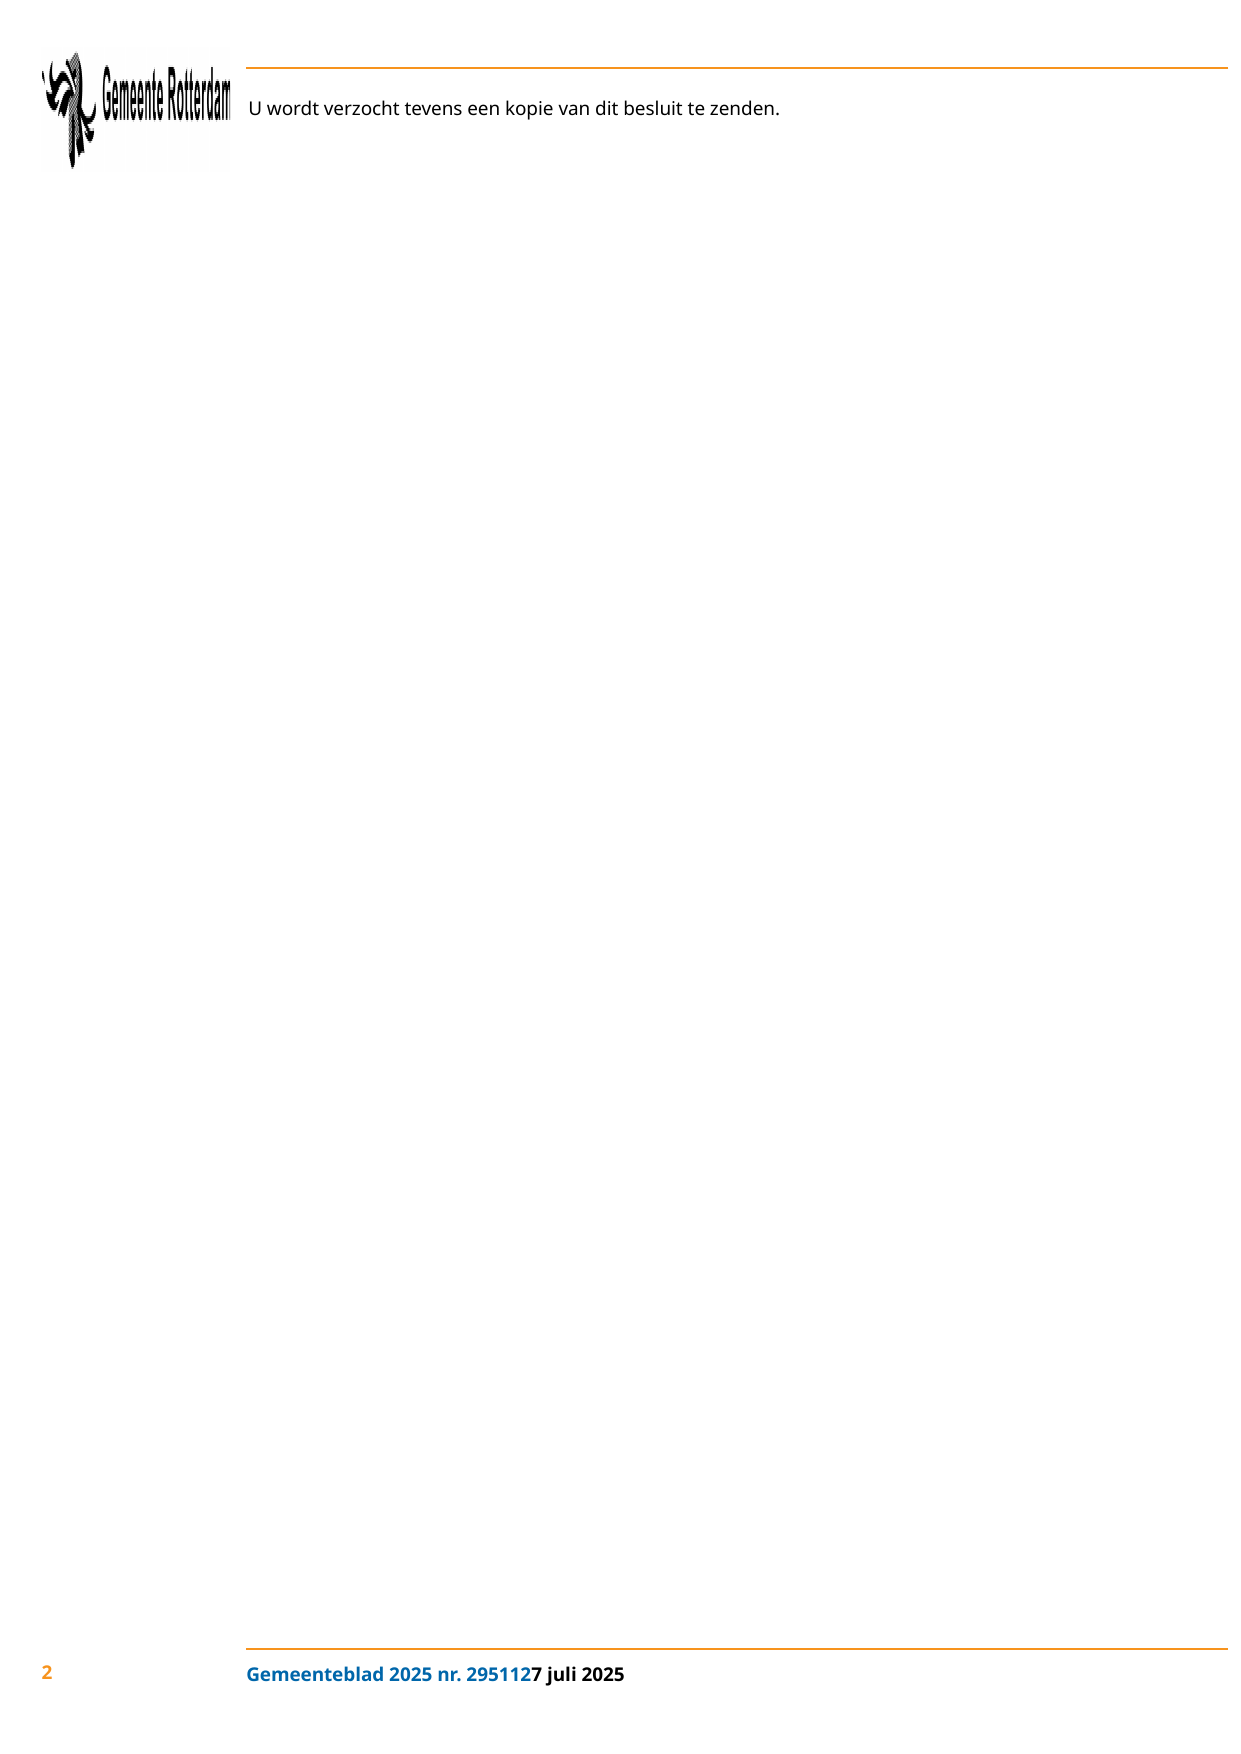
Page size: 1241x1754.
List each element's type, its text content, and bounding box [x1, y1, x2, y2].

text U wordt verzocht tevens een kopie van dit besluit te zenden. [248, 95, 1152, 121]
picture [41, 47, 231, 172]
